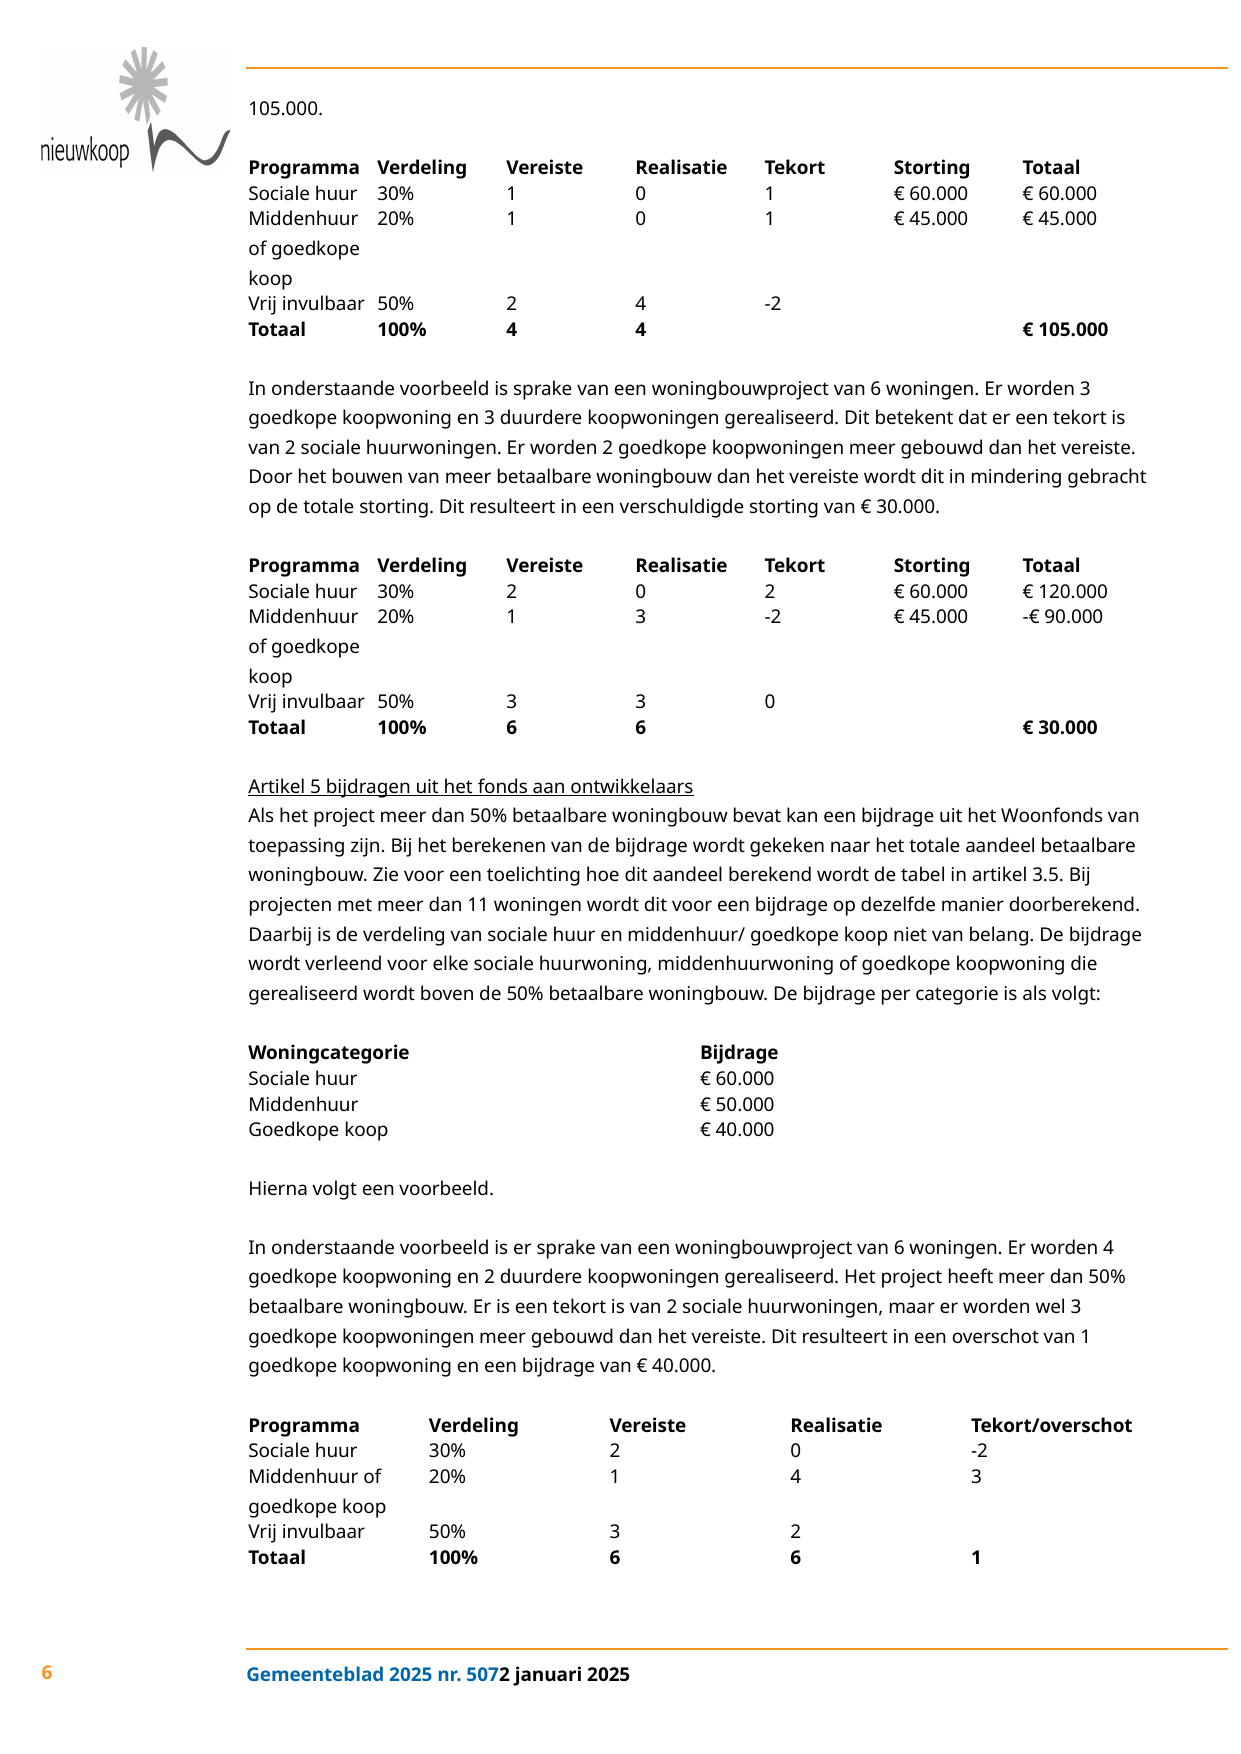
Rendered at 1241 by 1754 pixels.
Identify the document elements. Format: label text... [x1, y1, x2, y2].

table_cell 4 [790, 1463, 971, 1518]
table_cell 3 [635, 689, 764, 714]
table_cell 20% [429, 1463, 609, 1518]
table_header Tekort/overschot [971, 1412, 1152, 1437]
table_header Bijdrage [700, 1039, 1152, 1065]
table_header Tekort [764, 552, 893, 578]
table_cell € 105.000 [1023, 316, 1152, 342]
table_cell 100% [377, 714, 506, 740]
text Hierna volgt een voorbeeld. [248, 1175, 1152, 1201]
table_cell Totaal [248, 714, 377, 740]
table_cell 50% [429, 1519, 609, 1544]
table_cell 4 [506, 316, 635, 342]
table_cell 0 [635, 206, 764, 290]
table_cell 50% [377, 290, 506, 316]
table_header Realisatie [635, 154, 764, 180]
table_cell 0 [635, 578, 764, 604]
table_cell € 60.000 [894, 180, 1022, 206]
table_cell 100% [429, 1544, 609, 1570]
table_cell 3 [971, 1463, 1152, 1518]
table_cell € 50.000 [700, 1091, 1152, 1116]
table_cell 2 [609, 1438, 790, 1463]
table_cell 20% [377, 604, 506, 689]
table_cell Totaal [248, 1544, 429, 1570]
table_cell 3 [609, 1519, 790, 1544]
table_cell 3 [506, 689, 635, 714]
table_cell 6 [609, 1544, 790, 1570]
table_cell -€ 90.000 [1023, 604, 1152, 689]
table_cell -2 [764, 604, 893, 689]
table_cell 1 [506, 180, 635, 206]
table_cell Sociale huur [248, 1065, 700, 1091]
text In onderstaande voorbeeld is er sprake van een woningbouwproject van 6 woningen. Er worden 4 goedkope koopwoning en 2 duurdere koopwoningen gerealiseerd. Het project heeft meer dan 50% betaalbare woningbouw. Er is een tekort is van 2 sociale huurwoningen, maar er worden wel 3 goedkope koopwoningen meer gebouwd dan het vereiste. Dit resulteert in een overschot van 1 goedkope koopwoning en een bijdrage van € 40.000. [248, 1234, 1152, 1378]
table_cell € 60.000 [894, 578, 1022, 604]
table_cell 1 [971, 1544, 1152, 1570]
table_cell 20% [377, 206, 506, 290]
table_cell Middenhuur of goedkope koop [248, 206, 377, 290]
table_cell [971, 1519, 1152, 1544]
table_cell 6 [506, 714, 635, 740]
table_cell Vrij invulbaar [248, 290, 377, 316]
table_header Storting [894, 552, 1022, 578]
table_cell [894, 689, 1022, 714]
table_cell [764, 316, 893, 342]
table_cell € 60.000 [700, 1065, 1152, 1091]
table_header Woningcategorie [248, 1039, 700, 1065]
table_header Vereiste [609, 1412, 790, 1437]
table_cell Sociale huur [248, 1438, 429, 1463]
table_cell 1 [764, 180, 893, 206]
table_cell [1023, 689, 1152, 714]
table_cell € 120.000 [1023, 578, 1152, 604]
table_cell € 45.000 [894, 206, 1022, 290]
table_cell 2 [506, 578, 635, 604]
table_header Totaal [1023, 154, 1152, 180]
table_cell Vrij invulbaar [248, 1519, 429, 1544]
table_header Tekort [764, 154, 893, 180]
table_cell 0 [790, 1438, 971, 1463]
table_cell 4 [635, 316, 764, 342]
table_cell 2 [790, 1519, 971, 1544]
table_cell 2 [506, 290, 635, 316]
table_cell 2 [764, 578, 893, 604]
table_cell Sociale huur [248, 180, 377, 206]
table_cell 1 [506, 604, 635, 689]
table_cell 6 [790, 1544, 971, 1570]
table_cell [894, 290, 1022, 316]
table_header Realisatie [790, 1412, 971, 1437]
table_cell 30% [429, 1438, 609, 1463]
table_header Programma [248, 552, 377, 578]
text Als het project meer dan 50% betaalbare woningbouw bevat kan een bijdrage uit het Woonfonds van toepassing zijn. Bij het berekenen van de bijdrage wordt gekeken naar het totale aandeel betaalbare woningbouw. Zie voor een toelichting hoe dit aandeel berekend wordt de tabel in artikel 3.5. Bij projecten met meer dan 11 woningen wordt dit voor een bijdrage op dezelfde manier doorberekend. Daarbij is de verdeling van sociale huur en middenhuur/ goedkope koop niet van belang. De bijdrage wordt verleend voor elke sociale huurwoning, middenhuurwoning of goedkope koopwoning die gerealiseerd wordt boven de 50% betaalbare woningbouw. De bijdrage per categorie is als volgt: [248, 802, 1152, 1006]
table_cell 6 [635, 714, 764, 740]
table_cell Goedkope koop [248, 1116, 700, 1142]
table_cell [894, 714, 1022, 740]
table_cell 1 [506, 206, 635, 290]
table_cell Middenhuur of goedkope koop [248, 1463, 429, 1518]
table_cell 1 [764, 206, 893, 290]
table_header Storting [894, 154, 1022, 180]
table_cell 4 [635, 290, 764, 316]
text In onderstaande voorbeeld is sprake van een woningbouwproject van 6 woningen. Er worden 3 goedkope koopwoning en 3 duurdere koopwoningen gerealiseerd. Dit betekent dat er een tekort is van 2 sociale huurwoningen. Er worden 2 goedkope koopwoningen meer gebouwd dan het vereiste. Door het bouwen van meer betaalbare woningbouw dan het vereiste wordt dit in mindering gebracht op de totale storting. Dit resulteert in een verschuldigde storting van € 30.000. [248, 375, 1152, 519]
table_cell € 30.000 [1023, 714, 1152, 740]
table_header Programma [248, 154, 377, 180]
table_cell Sociale huur [248, 578, 377, 604]
table_cell -2 [971, 1438, 1152, 1463]
table_header Realisatie [635, 552, 764, 578]
table_header Verdeling [377, 154, 506, 180]
table_cell € 40.000 [700, 1116, 1152, 1142]
table_cell [894, 316, 1022, 342]
table_cell Middenhuur [248, 1091, 700, 1116]
table_cell € 60.000 [1023, 180, 1152, 206]
table_cell -2 [764, 290, 893, 316]
table_header Totaal [1023, 552, 1152, 578]
table_header Programma [248, 1412, 429, 1437]
table_cell Middenhuur of goedkope koop [248, 604, 377, 689]
table_header Verdeling [429, 1412, 609, 1437]
table_cell 30% [377, 180, 506, 206]
table_cell € 45.000 [894, 604, 1022, 689]
table_cell 30% [377, 578, 506, 604]
table_header Vereiste [506, 552, 635, 578]
text 105.000. [248, 95, 1152, 121]
text Artikel 5 bijdragen uit het fonds aan ontwikkelaars [248, 773, 1152, 799]
table_header Verdeling [377, 552, 506, 578]
table_cell 100% [377, 316, 506, 342]
table_header Vereiste [506, 154, 635, 180]
table_cell Totaal [248, 316, 377, 342]
table_cell 50% [377, 689, 506, 714]
table_cell 3 [635, 604, 764, 689]
table_cell 0 [764, 689, 893, 714]
table_cell € 45.000 [1023, 206, 1152, 290]
table_cell 1 [609, 1463, 790, 1518]
table_cell Vrij invulbaar [248, 689, 377, 714]
table_cell [1023, 290, 1152, 316]
table_cell 0 [635, 180, 764, 206]
picture [41, 47, 231, 172]
table_cell [764, 714, 893, 740]
